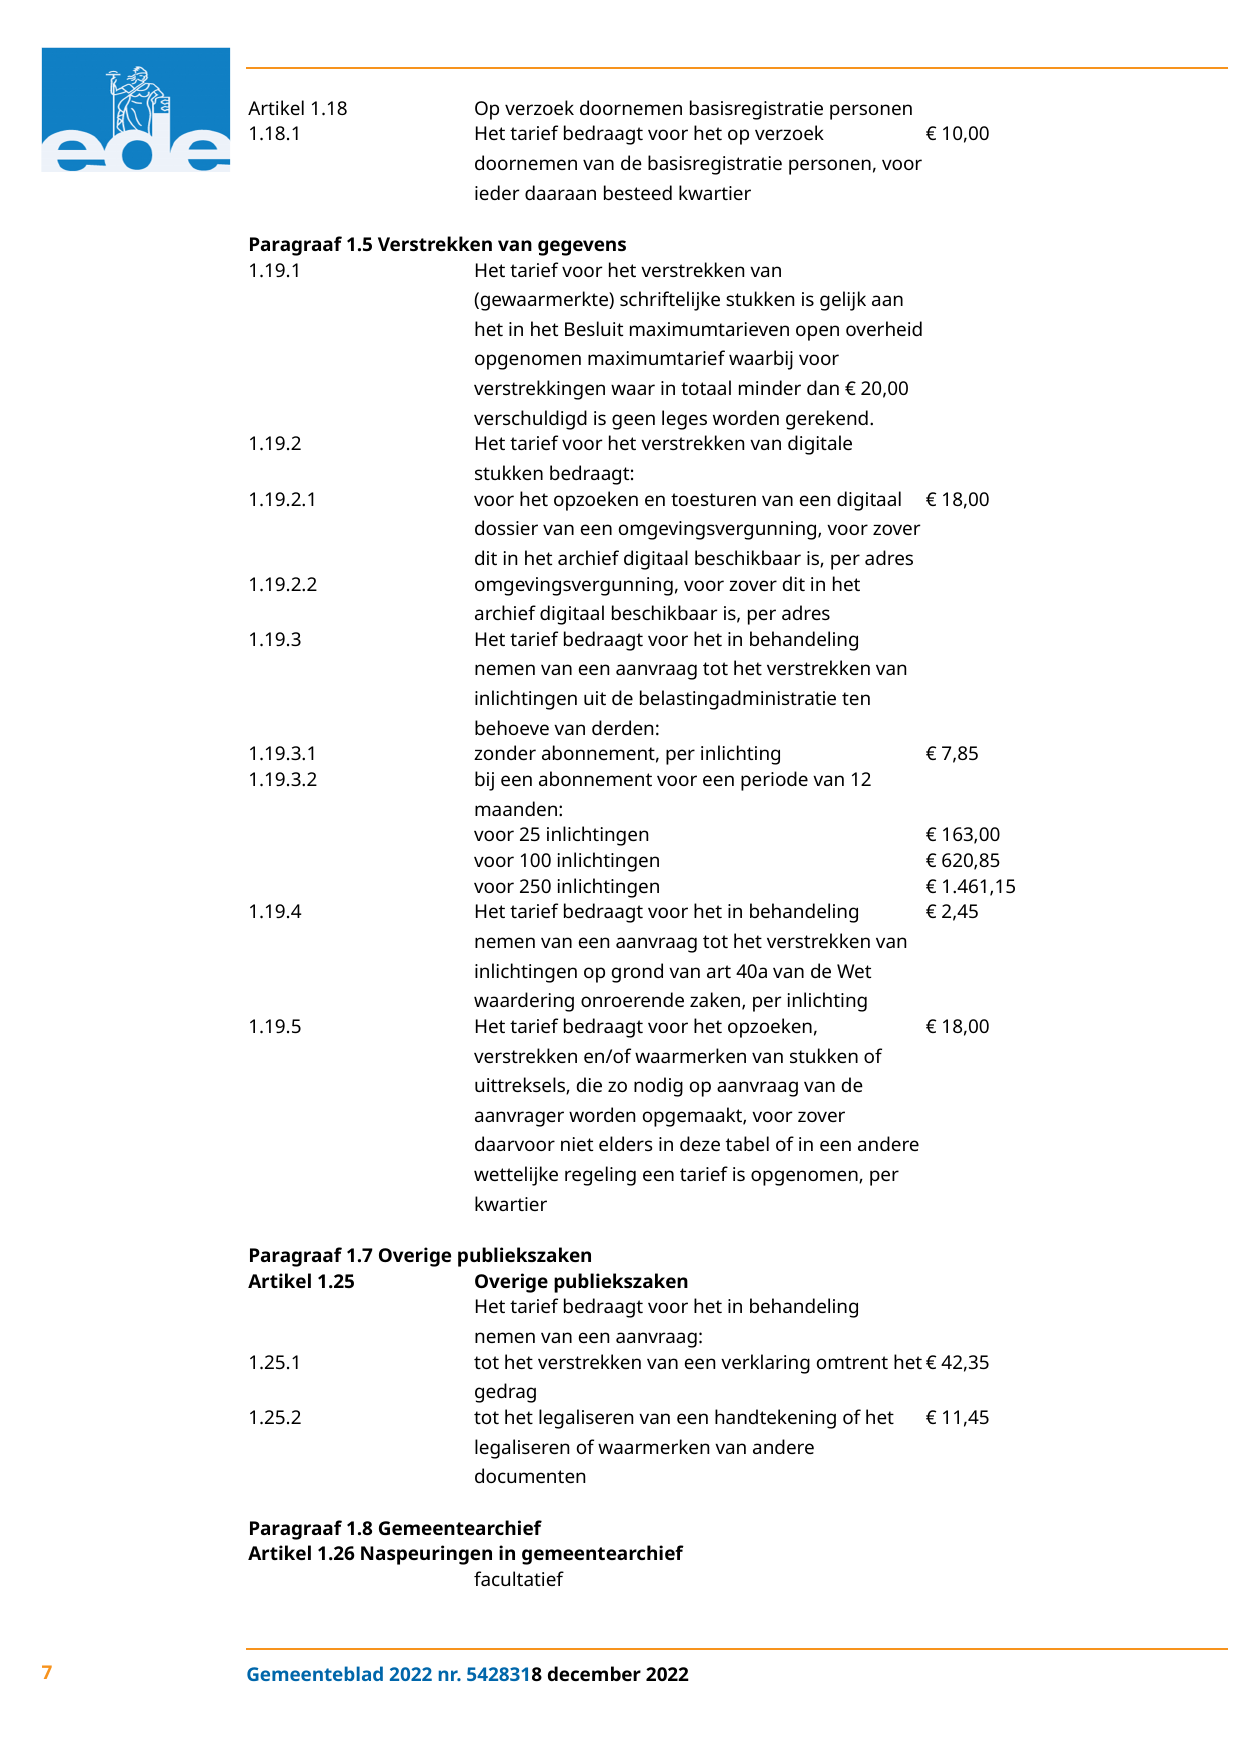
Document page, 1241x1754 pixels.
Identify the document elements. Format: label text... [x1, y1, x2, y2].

table_cell [474, 205, 926, 231]
table_cell Paragraaf 1.5 Verstrekken van gegevens [248, 231, 926, 257]
table_cell voor het opzoeken en toesturen van een digitaal dossier van een omgevingsvergunning, voor zover dit in het archief digitaal beschikbaar is, per adres [474, 486, 926, 571]
table_cell Het tarief bedraagt voor het in behandeling nemen van een aanvraag: [474, 1294, 926, 1349]
table_cell [926, 571, 1152, 626]
table_cell € 18,00 [926, 486, 1152, 571]
table_cell Het tarief voor het verstrekken van digitale stukken bedraagt: [474, 431, 926, 486]
table_cell omgevingsvergunning, voor zover dit in het archief digitaal beschikbaar is, per adres [474, 571, 926, 626]
table_cell [926, 257, 1152, 431]
table_cell tot het legaliseren van een handtekening of het legaliseren of waarmerken van andere documenten [474, 1404, 926, 1489]
table_cell [926, 95, 1152, 121]
table_cell Overige publiekszaken [474, 1268, 926, 1294]
table_cell [926, 1268, 1152, 1294]
table_cell 1.19.4 [248, 899, 474, 1013]
table_cell 1.19.2.1 [248, 486, 474, 571]
table_cell [474, 1216, 926, 1242]
table_cell zonder abonnement, per inlichting [474, 741, 926, 766]
table_cell 1.19.1 [248, 257, 474, 431]
table_cell Het tarief voor het verstrekken van (gewaarmerkte) schriftelijke stukken is gelijk aan het in het Besluit maximumtarieven open overheid opgenomen maximumtarief waarbij voor verstrekkingen waar in totaal minder dan € 20,00 verschuldigd is geen leges worden gerekend. [474, 257, 926, 431]
table_cell [926, 1541, 1152, 1566]
table_cell € 620,85 [926, 847, 1152, 873]
table_cell bij een abonnement voor een periode van 12 maanden: [474, 766, 926, 822]
table_cell [926, 1489, 1152, 1515]
table_cell Paragraaf 1.8 Gemeentearchief [248, 1515, 926, 1541]
table_cell voor 250 inlichtingen [474, 873, 926, 899]
table_cell [926, 231, 1152, 257]
table_cell 1.18.1 [248, 121, 474, 205]
table_cell Het tarief bedraagt voor het in behandeling nemen van een aanvraag tot het verstrekken van inlichtingen uit de belastingadministratie ten behoeve van derden: [474, 626, 926, 741]
table_cell [474, 1489, 926, 1515]
table_cell € 1.461,15 [926, 873, 1152, 899]
table_cell 1.19.3.1 [248, 741, 474, 766]
table_cell 1.19.5 [248, 1013, 474, 1216]
table_cell € 7,85 [926, 741, 1152, 766]
table_cell voor 25 inlichtingen [474, 822, 926, 847]
table_cell € 18,00 [926, 1013, 1152, 1216]
table_cell Artikel 1.26 Naspeuringen in gemeentearchief [248, 1541, 926, 1566]
table_cell [926, 626, 1152, 741]
table_cell [926, 1242, 1152, 1268]
table_cell [926, 205, 1152, 231]
table_cell € 11,45 [926, 1404, 1152, 1489]
picture [41, 47, 231, 172]
table_cell € 42,35 [926, 1349, 1152, 1404]
table_cell [926, 766, 1152, 822]
table_cell [926, 1566, 1152, 1592]
table_cell [248, 205, 474, 231]
table_cell 1.25.2 [248, 1404, 474, 1489]
table_cell 1.25.1 [248, 1349, 474, 1404]
table_cell [926, 1216, 1152, 1242]
table_cell [248, 847, 474, 873]
table_cell € 10,00 [926, 121, 1152, 205]
table_cell € 2,45 [926, 899, 1152, 1013]
table_cell 1.19.3.2 [248, 766, 474, 822]
table_cell [248, 1216, 474, 1242]
table_cell Het tarief bedraagt voor het op verzoek doornemen van de basisregistratie personen, voor ieder daaraan besteed kwartier [474, 121, 926, 205]
table_cell [926, 1294, 1152, 1349]
table_cell Het tarief bedraagt voor het opzoeken, verstrekken en/of waarmerken van stukken of uittreksels, die zo nodig op aanvraag van de aanvrager worden opgemaakt, voor zover daarvoor niet elders in deze tabel of in een andere wettelijke regeling een tarief is opgenomen, per kwartier [474, 1013, 926, 1216]
table_cell Paragraaf 1.7 Overige publiekszaken [248, 1242, 926, 1268]
table_cell tot het verstrekken van een verklaring omtrent het gedrag [474, 1349, 926, 1404]
table_cell € 163,00 [926, 822, 1152, 847]
table_cell 1.19.3 [248, 626, 474, 741]
table_cell Het tarief bedraagt voor het in behandeling nemen van een aanvraag tot het verstrekken van inlichtingen op grond van art 40a van de Wet waardering onroerende zaken, per inlichting [474, 899, 926, 1013]
table_cell [926, 431, 1152, 486]
table_cell [248, 873, 474, 899]
table_cell [248, 822, 474, 847]
table_cell [248, 1489, 474, 1515]
table_cell [926, 1515, 1152, 1541]
table_cell [248, 1566, 474, 1592]
table_cell Artikel 1.18 [248, 95, 474, 121]
table_cell voor 100 inlichtingen [474, 847, 926, 873]
table_cell 1.19.2.2 [248, 571, 474, 626]
table_cell Artikel 1.25 [248, 1268, 474, 1294]
table_cell [248, 1294, 474, 1349]
table_cell Op verzoek doornemen basisregistratie personen [474, 95, 926, 121]
table_cell facultatief [474, 1566, 926, 1592]
table_cell 1.19.2 [248, 431, 474, 486]
